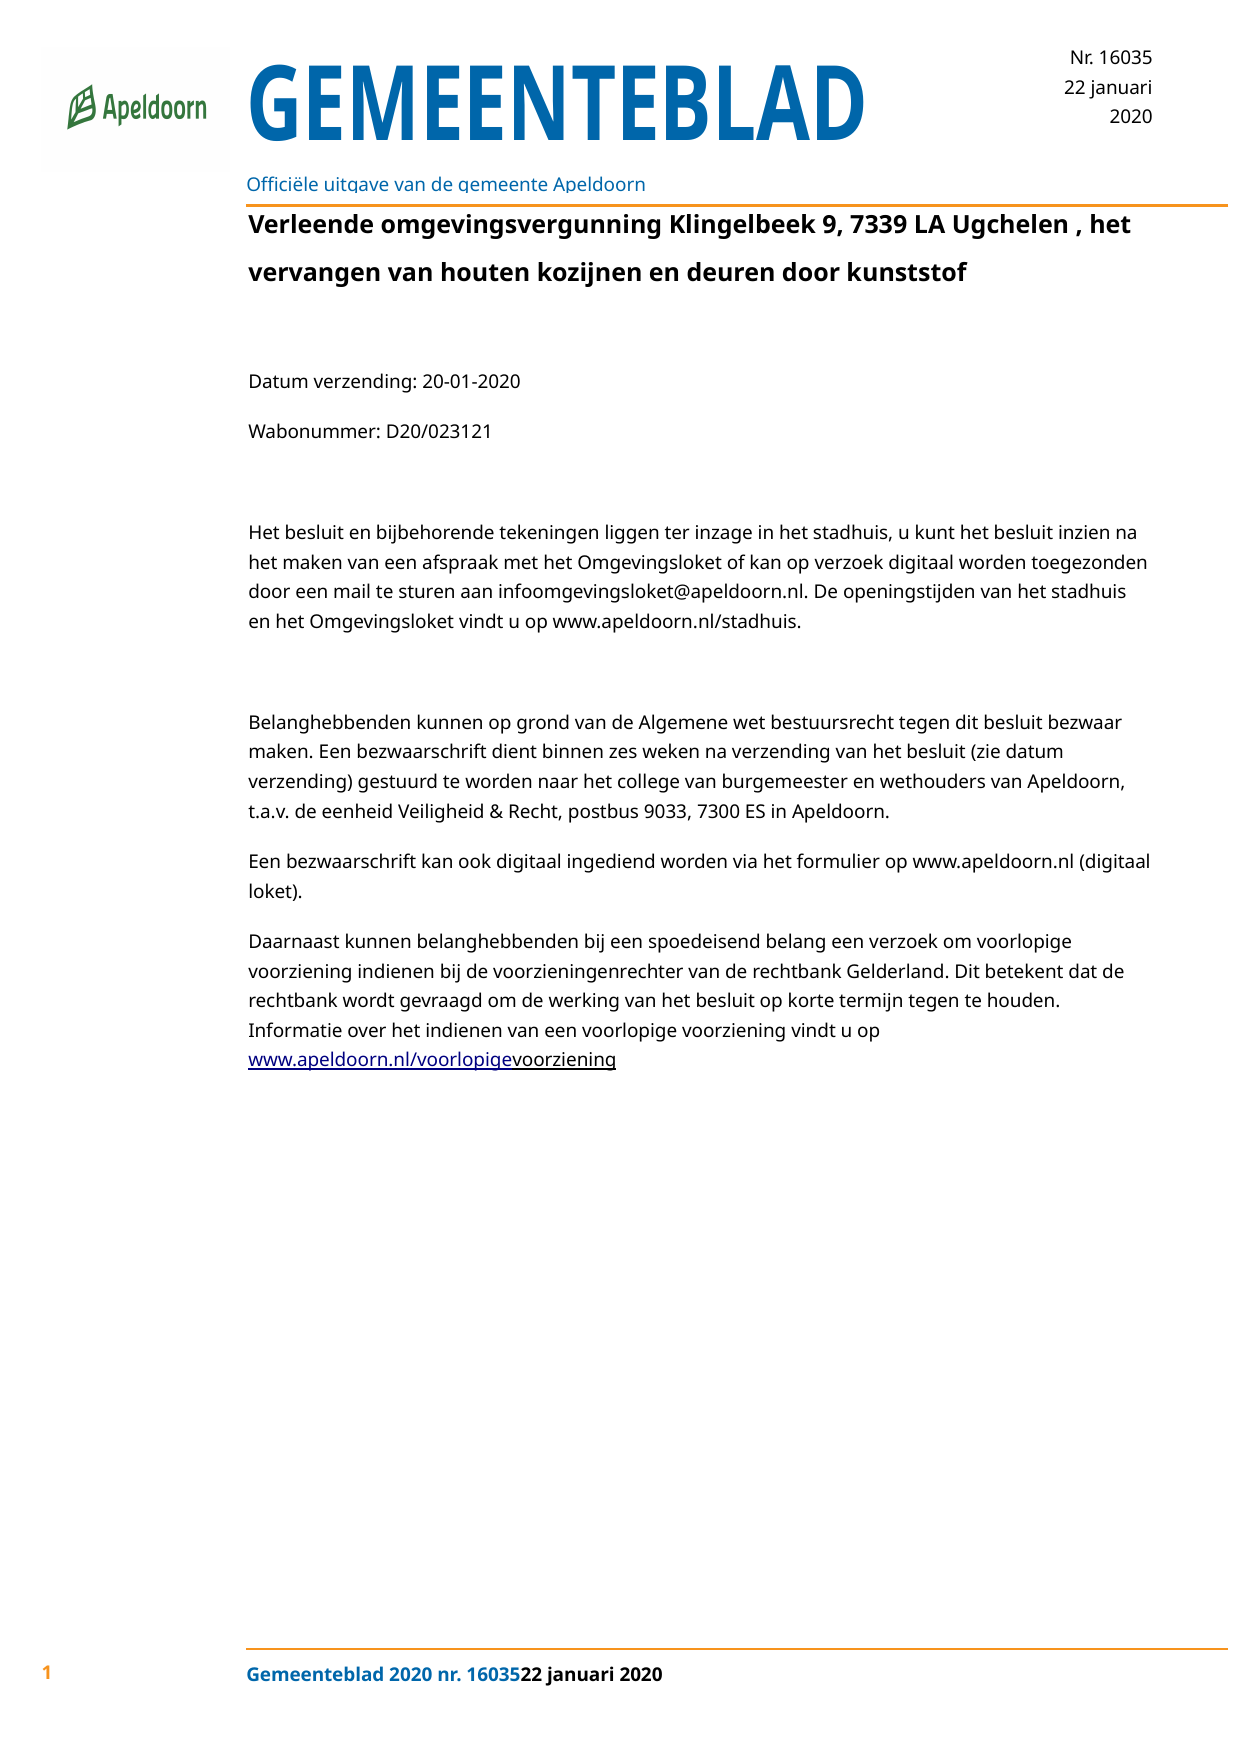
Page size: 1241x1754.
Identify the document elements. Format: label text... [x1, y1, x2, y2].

text Verleende omgevingsvergunning Klingelbeek 9, 7339 LA Ugchelen , het vervangen van houten kozijnen en deuren door kunststof [248, 207, 1152, 288]
text Datum verzending: 20-01-2020 [248, 368, 1152, 394]
text Een bezwaarschrift kan ook digitaal ingediend worden via het formulier op www.apeldoorn.nl (digitaal loket). [248, 848, 1152, 904]
text Belanghebbenden kunnen op grond van de Algemene wet bestuursrecht tegen dit besluit bezwaar maken. Een bezwaarschrift dient binnen zes weken na verzending van het besluit (zie datum verzending) gestuurd te worden naar het college van burgemeester en wethouders van Apeldoorn, t.a.v. de eenheid Veiligheid & Recht, postbus 9033, 7300 ES in Apeldoorn. [248, 709, 1152, 824]
text Daarnaast kunnen belanghebbenden bij een spoedeisend belang een verzoek om voorlopige voorziening indienen bij de voorzieningenrechter van de rechtbank Gelderland. Dit betekent dat de rechtbank wordt gevraagd om de werking van het besluit op korte termijn tegen te houden. Informatie over het indienen van een voorlopige voorziening vindt u op www.apeldoorn.nl/voorlopigevoorziening [248, 928, 1152, 1072]
text Wabonummer: D20/023121 [248, 419, 1152, 444]
picture [41, 47, 231, 172]
text Het besluit en bijbehorende tekeningen liggen ter inzage in het stadhuis, u kunt het besluit inzien na het maken van een afspraak met het Omgevingsloket of kan op verzoek digitaal worden toegezonden door een mail te sturen aan infoomgevingsloket@apeldoorn.nl. De openingstijden van het stadhuis en het Omgevingsloket vindt u op www.apeldoorn.nl/stadhuis. [248, 519, 1152, 634]
